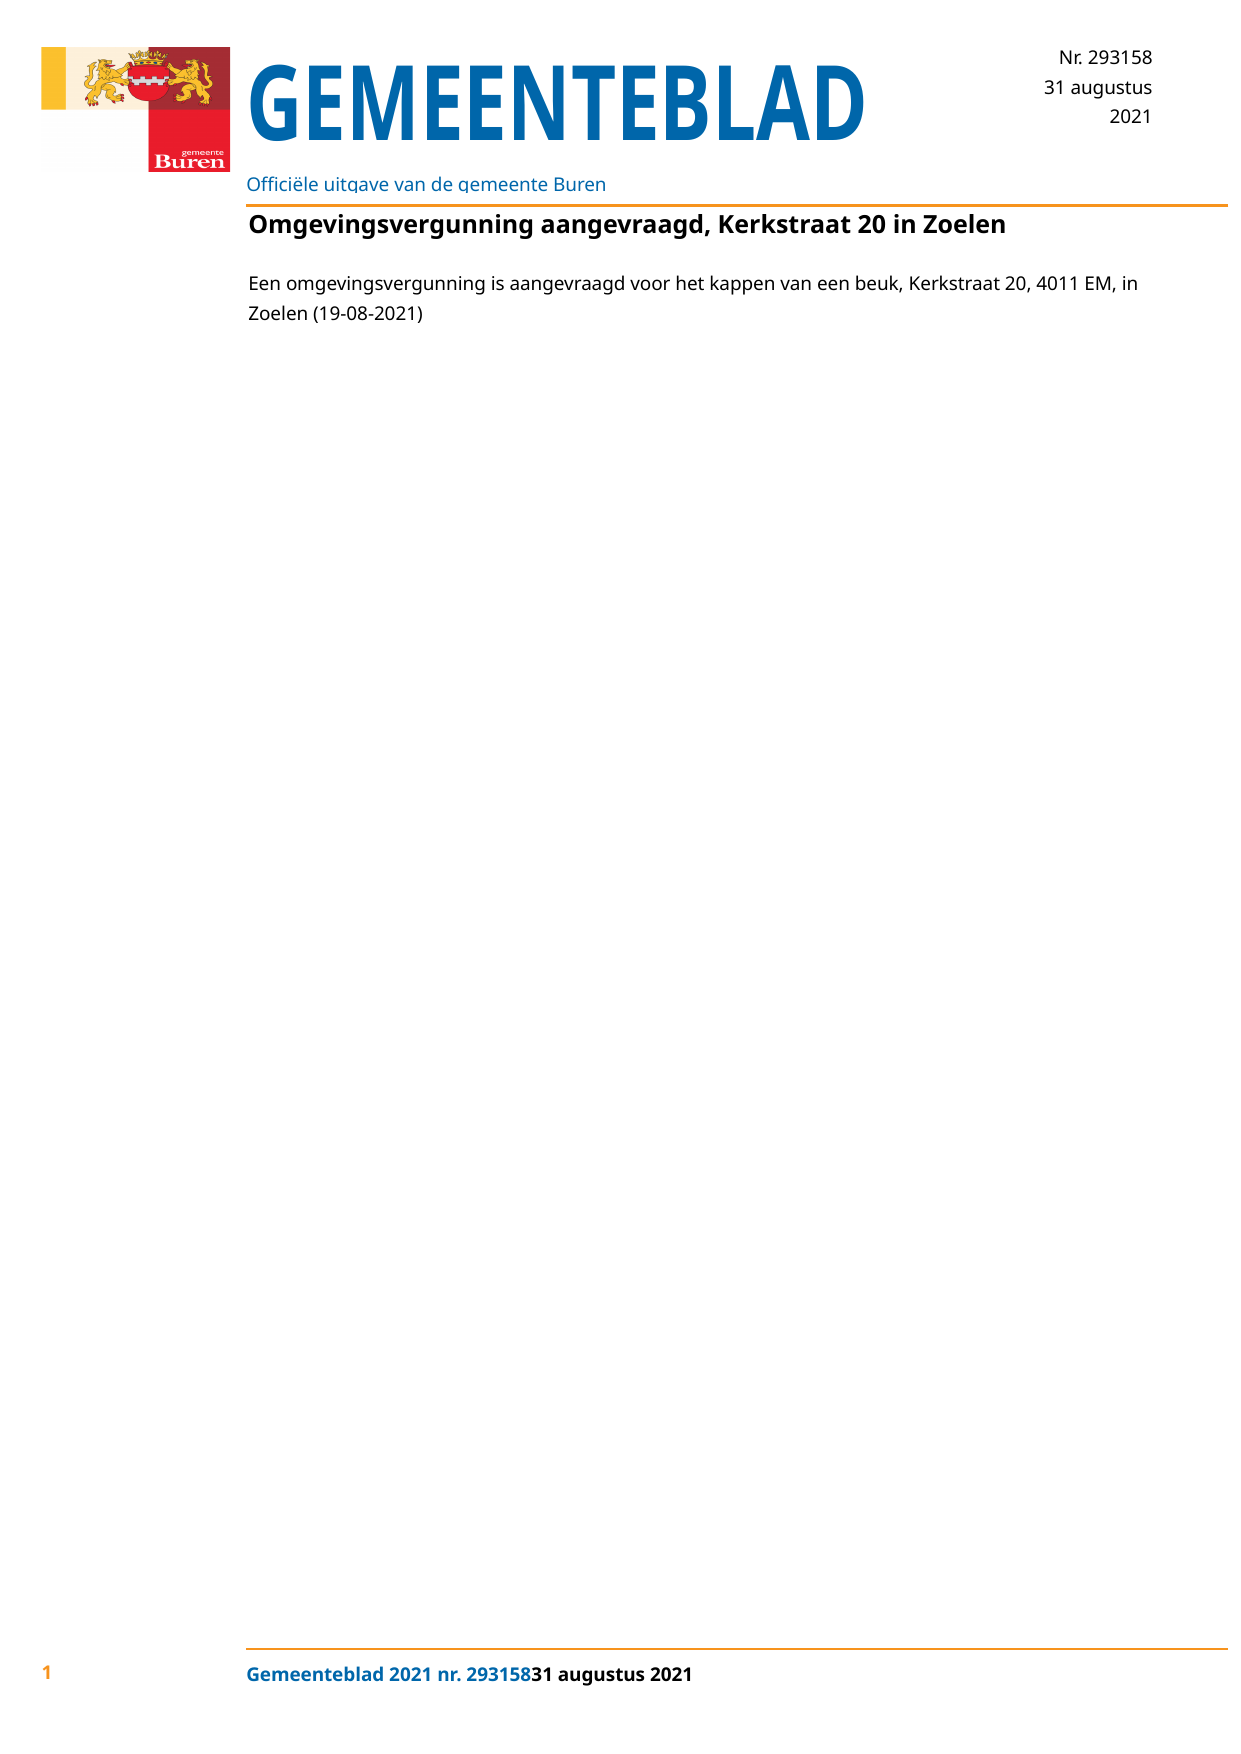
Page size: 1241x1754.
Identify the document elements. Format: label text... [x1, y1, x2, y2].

text Omgevingsvergunning aangevraagd, Kerkstraat 20 in Zoelen [248, 207, 1152, 241]
text Een omgevingsvergunning is aangevraagd voor het kappen van een beuk, Kerkstraat 20, 4011 EM, in Zoelen (19-08-2021) [248, 270, 1152, 326]
picture [41, 47, 231, 172]
